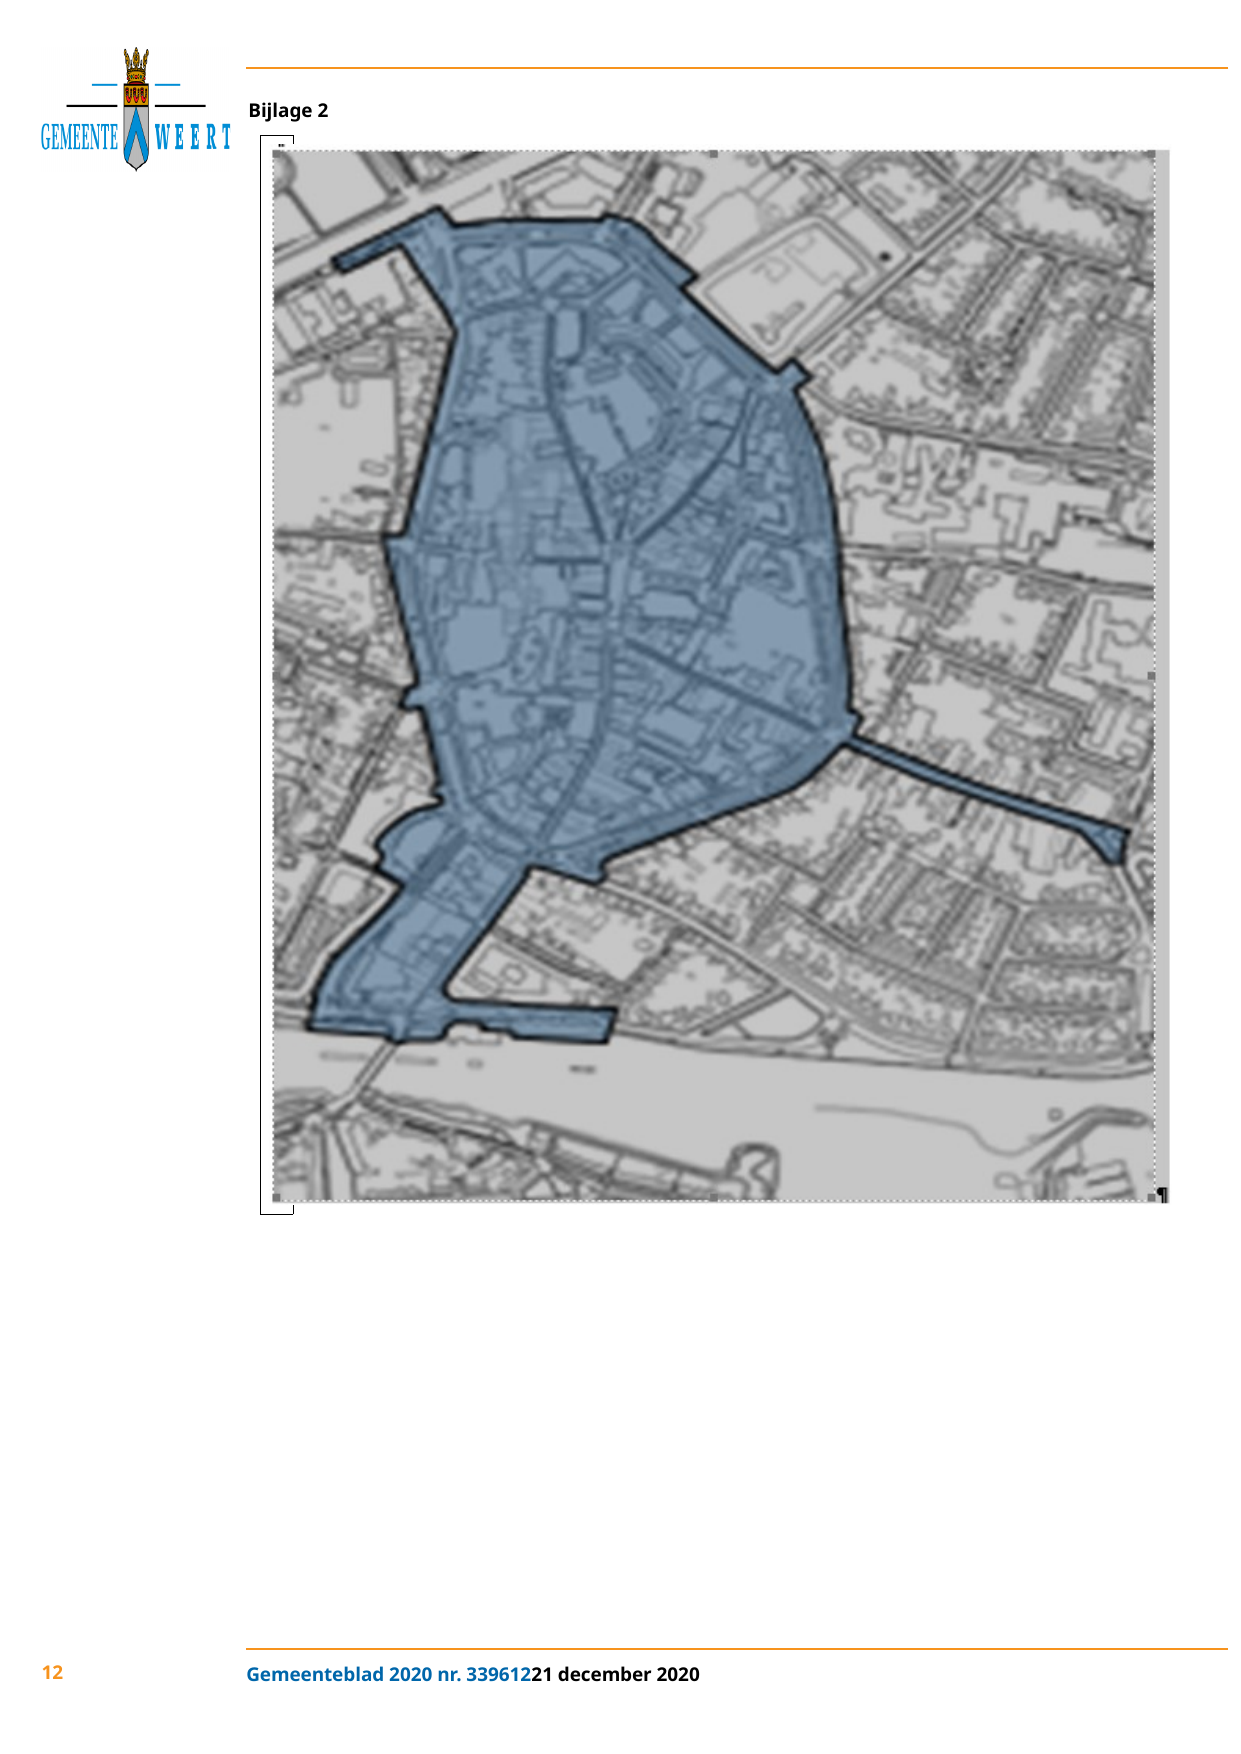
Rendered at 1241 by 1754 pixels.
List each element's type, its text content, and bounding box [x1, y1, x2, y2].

picture [41, 47, 231, 172]
picture [268, 144, 1173, 1205]
text Bijlage 2 [248, 95, 1152, 123]
